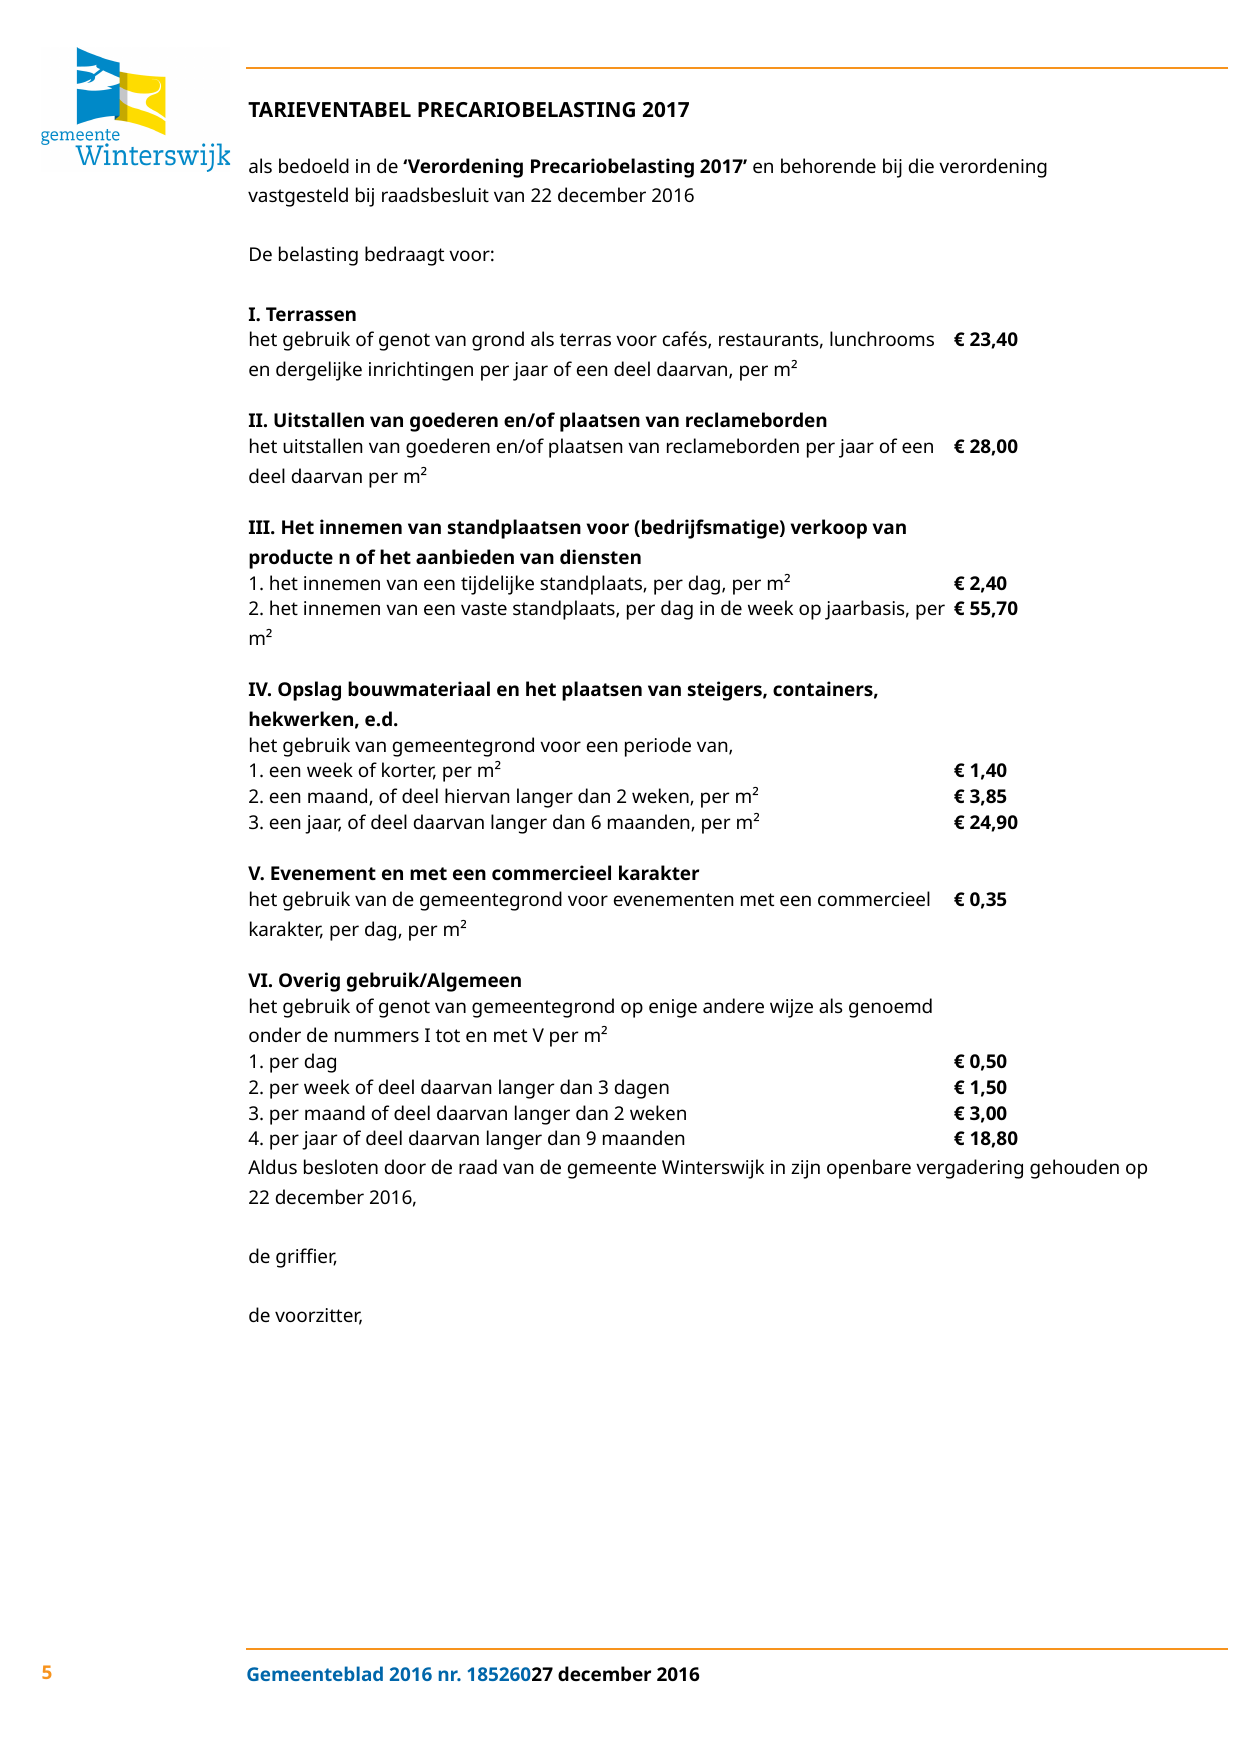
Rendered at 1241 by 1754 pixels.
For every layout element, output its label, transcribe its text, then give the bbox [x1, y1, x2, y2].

table_cell € 0,50 [954, 1048, 1152, 1074]
picture [41, 47, 231, 172]
table_cell IV. Opslag bouwmateriaal en het plaatsen van steigers, containers, hekwerken, e.d. [248, 677, 954, 732]
table_cell [954, 515, 1152, 570]
table_cell [954, 993, 1152, 1048]
table_cell [248, 942, 954, 967]
table_cell [954, 861, 1152, 886]
table_cell [248, 651, 954, 677]
table_cell V. Evenement en met een commercieel karakter [248, 861, 954, 886]
table_cell 4. per jaar of deel daarvan langer dan 9 maanden [248, 1126, 954, 1151]
table_cell € 3,85 [954, 783, 1152, 809]
table_cell 2. per week of deel daarvan langer dan 3 dagen [248, 1074, 954, 1100]
table_cell 2. een maand, of deel hiervan langer dan 2 weken, per m² [248, 783, 954, 809]
picture [225, 153, 231, 162]
table_cell € 24,90 [954, 809, 1152, 835]
table_cell € 1,40 [954, 758, 1152, 783]
table_cell 2. het innemen van een vaste standplaats, per dag in de week op jaarbasis, per m² [248, 596, 954, 651]
text de griffier, [248, 1243, 1152, 1269]
table_cell € 0,35 [954, 886, 1152, 942]
table_cell [954, 382, 1152, 408]
table_cell € 1,50 [954, 1074, 1152, 1100]
table_cell [954, 967, 1152, 993]
table_cell het gebruik of genot van grond als terras voor cafés, restaurants, lunchrooms en dergelijke inrichtingen per jaar of een deel daarvan, per m² [248, 327, 954, 382]
table_cell € 28,00 [954, 434, 1152, 489]
table_cell [954, 835, 1152, 861]
table_cell III. Het innemen van standplaatsen voor (bedrijfsmatige) verkoop van producte n of het aanbieden van diensten [248, 515, 954, 570]
table_cell [954, 489, 1152, 514]
table_cell II. Uitstallen van goederen en/of plaatsen van reclameborden [248, 408, 954, 433]
table_cell 1. een week of korter, per m² [248, 758, 954, 783]
table_cell [954, 677, 1152, 732]
table_cell € 23,40 [954, 327, 1152, 382]
table_cell het gebruik van gemeentegrond voor een periode van, [248, 732, 954, 758]
text Aldus besloten door de raad van de gemeente Winterswijk in zijn openbare vergadering gehouden op 22 december 2016, [248, 1154, 1152, 1210]
text de voorzitter, [248, 1302, 1152, 1328]
table_cell [954, 408, 1152, 433]
table_cell het uitstallen van goederen en/of plaatsen van reclameborden per jaar of een deel daarvan per m² [248, 434, 954, 489]
text TARIEVENTABEL PRECARIOBELASTING 2017 [248, 95, 1152, 123]
table_cell € 2,40 [954, 570, 1152, 596]
table_cell [248, 489, 954, 514]
table_cell het gebruik van de gemeentegrond voor evenementen met een commercieel karakter, per dag, per m² [248, 886, 954, 942]
table_cell 1. per dag [248, 1048, 954, 1074]
text De belasting bedraagt voor: [248, 242, 1152, 267]
table_header I. Terrassen [248, 301, 954, 327]
table_cell VI. Overig gebruik/Algemeen [248, 967, 954, 993]
table_header [954, 301, 1152, 327]
table_cell 3. een jaar, of deel daarvan langer dan 6 maanden, per m² [248, 809, 954, 835]
table_cell € 3,00 [954, 1100, 1152, 1126]
table_cell € 55,70 [954, 596, 1152, 651]
table_cell [954, 942, 1152, 967]
table_cell [954, 732, 1152, 758]
table_cell € 18,80 [954, 1126, 1152, 1151]
table_cell het gebruik of genot van gemeentegrond op enige andere wijze als genoemd onder de nummers I tot en met V per m² [248, 993, 954, 1048]
text als bedoeld in de ‘Verordening Precariobelasting 2017’ en behorende bij die verordening vastgesteld bij raadsbesluit van 22 december 2016 [248, 153, 1152, 208]
table_cell 3. per maand of deel daarvan langer dan 2 weken [248, 1100, 954, 1126]
table_cell [248, 382, 954, 408]
table_cell [954, 651, 1152, 677]
table_cell 1. het innemen van een tijdelijke standplaats, per dag, per m² [248, 570, 954, 596]
table_cell [248, 835, 954, 861]
